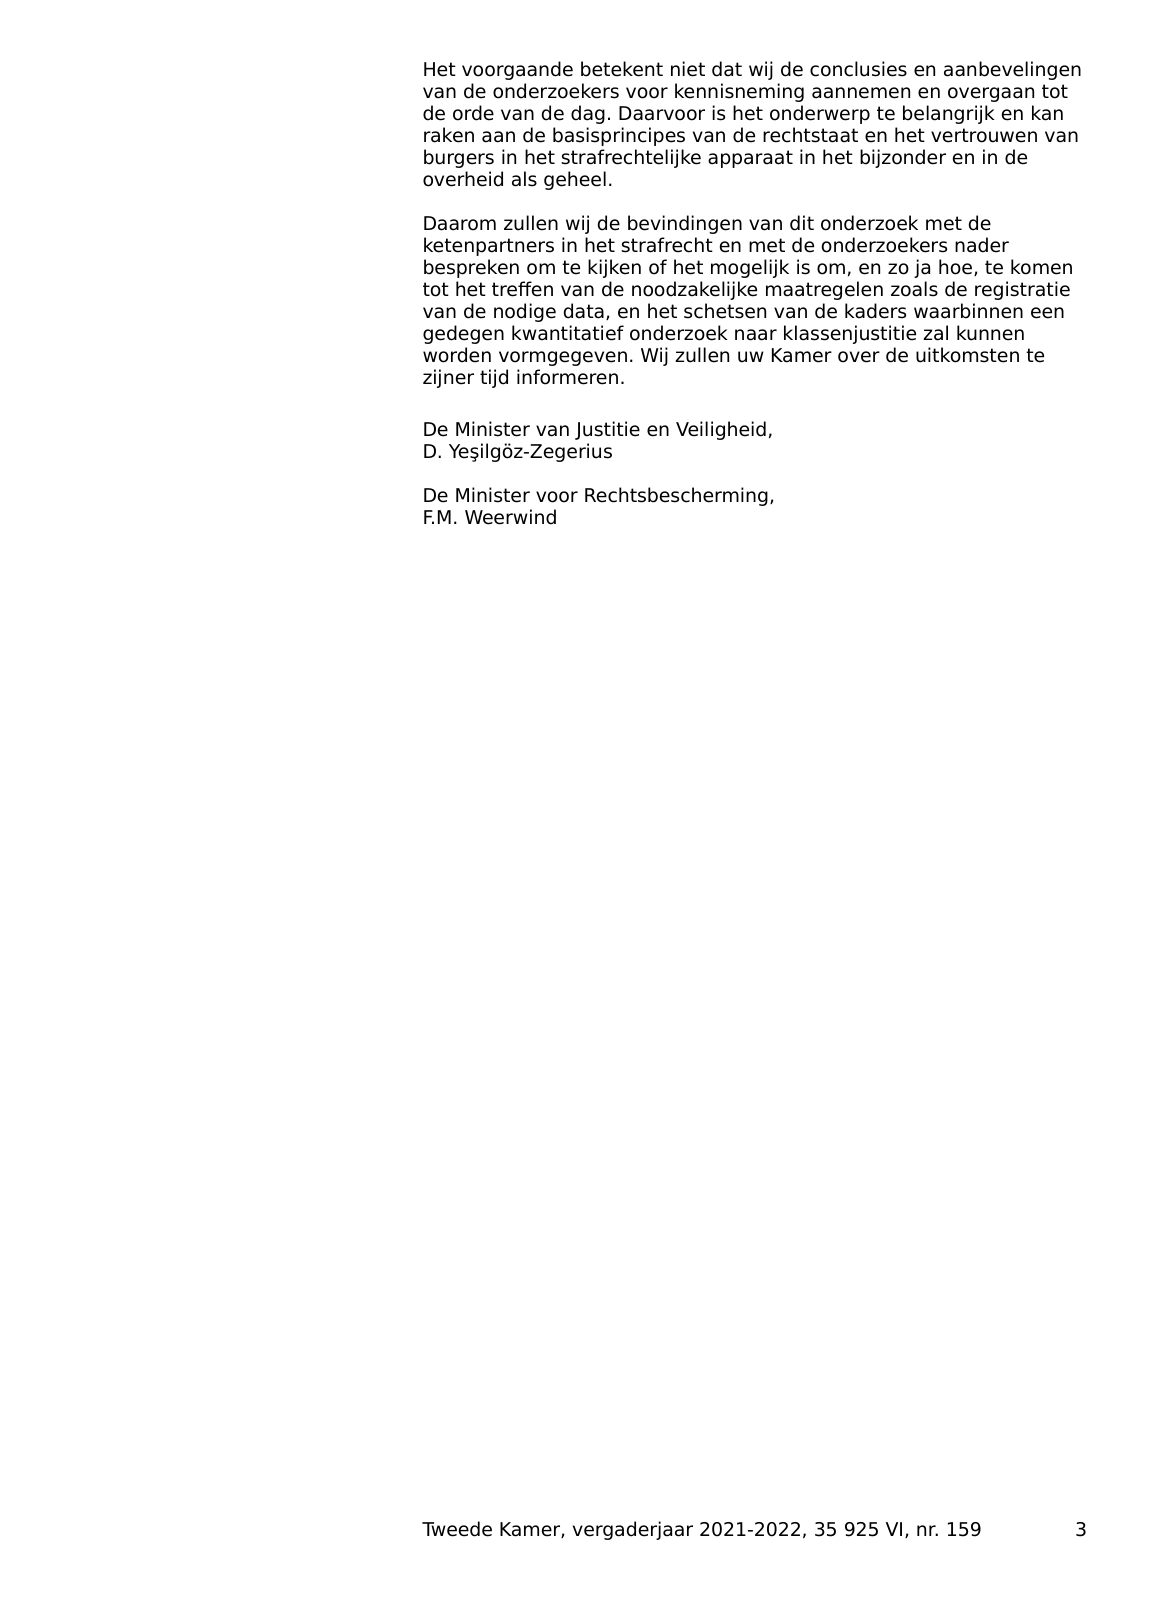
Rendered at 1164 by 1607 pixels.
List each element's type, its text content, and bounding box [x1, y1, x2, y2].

text Het voorgaande betekent niet dat wij de conclusies en aanbevelingen van de onderzoekers voor kennisneming aannemen en overgaan tot de orde van de dag. Daarvoor is het onderwerp te belangrijk en kan raken aan de basisprincipes van de rechtstaat en het vertrouwen van burgers in het strafrechtelijke apparaat in het bijzonder en in de overheid als geheel. [422, 59, 1087, 191]
text Daarom zullen wij de bevindingen van dit onderzoek met de ketenpartners in het strafrecht en met de onderzoekers nader bespreken om te kijken of het mogelijk is om, en zo ja hoe, te komen tot het treffen van de noodzakelijke maatregelen zoals de registratie van de nodige data, en het schetsen van de kaders waarbinnen een gedegen kwantitatief onderzoek naar klassenjustitie zal kunnen worden vormgegeven. Wij zullen uw Kamer over de uitkomsten te zijner tijd informeren. [422, 213, 1087, 389]
text De Minister voor Rechtsbescherming, F.M. Weerwind [422, 485, 1087, 529]
text De Minister van Justitie en Veiligheid, D. Yeşilgöz-Zegerius [422, 419, 1087, 463]
